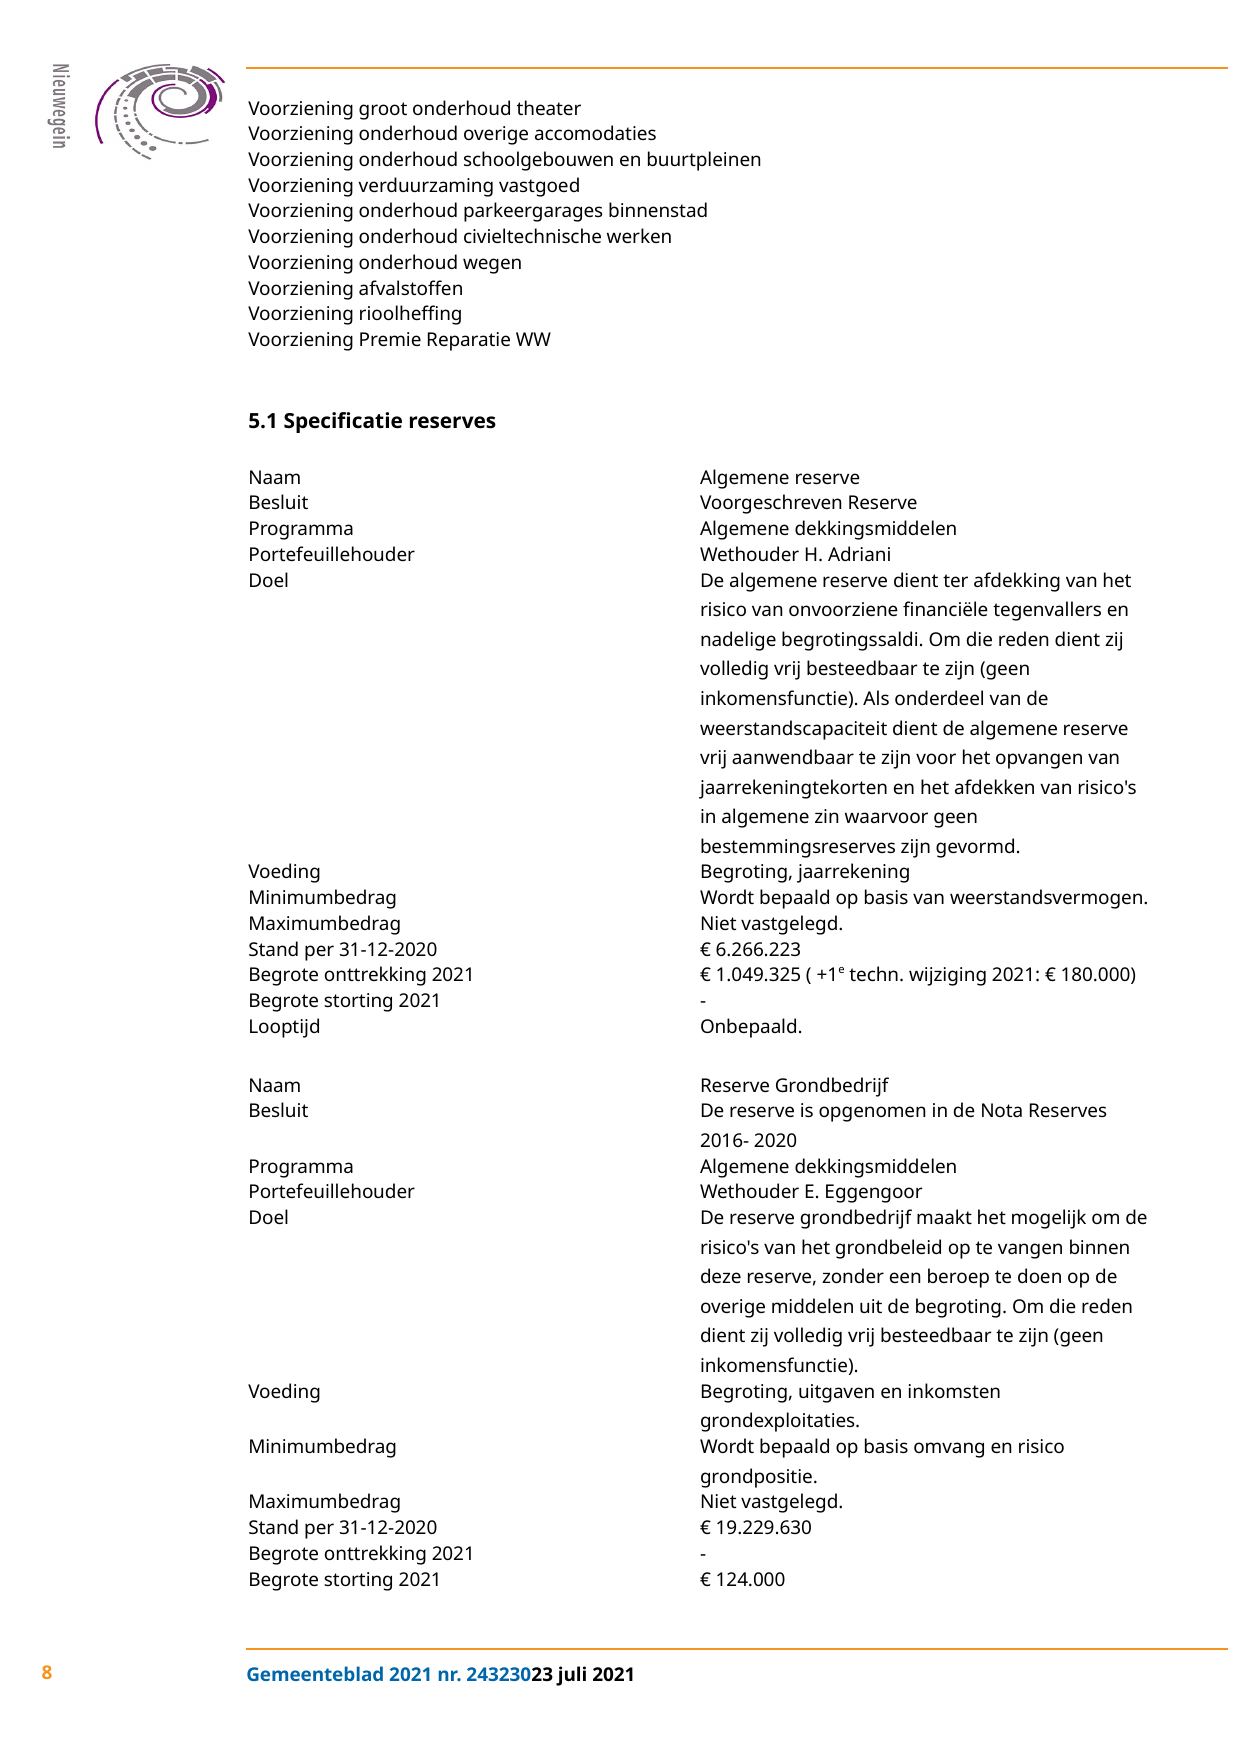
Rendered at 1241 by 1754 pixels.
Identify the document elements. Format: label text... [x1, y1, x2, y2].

table_cell Portefeuillehouder [248, 1179, 700, 1204]
table_header Algemene reserve [700, 464, 1152, 489]
table_cell € 1.049.325 ( +1e techn. wijziging 2021: € 180.000) [700, 962, 1152, 987]
table_cell Algemene dekkingsmiddelen [700, 1153, 1152, 1178]
picture [41, 47, 231, 172]
table_cell Algemene dekkingsmiddelen [700, 515, 1152, 541]
table_cell Begrote onttrekking 2021 [248, 1540, 700, 1566]
table_cell Doel [248, 1204, 700, 1378]
table_cell Wordt bepaald op basis van weerstandsvermogen. [700, 885, 1152, 910]
table_cell Begroting, uitgaven en inkomsten grondexploitaties. [700, 1378, 1152, 1433]
table_cell Niet vastgelegd. [700, 1489, 1152, 1514]
table_cell € 6.266.223 [700, 936, 1152, 962]
table_cell Maximumbedrag [248, 910, 700, 936]
table_cell - [700, 988, 1152, 1013]
table_cell Voorgeschreven Reserve [700, 490, 1152, 515]
table_cell Wordt bepaald op basis omvang en risico grondpositie. [700, 1433, 1152, 1488]
table_cell Voorziening rioolheffing [248, 301, 1152, 326]
table_cell Voorziening onderhoud parkeergarages binnenstad [248, 198, 1152, 223]
table_cell Stand per 31-12-2020 [248, 1514, 700, 1540]
table_cell Onbepaald. [700, 1013, 1152, 1039]
table_header Naam [248, 1072, 700, 1097]
table_cell € 124.000 [700, 1566, 1152, 1591]
table_cell € 19.229.630 [700, 1514, 1152, 1540]
table_cell Doel [248, 567, 700, 859]
table_cell Looptijd [248, 1013, 700, 1039]
table_cell Wethouder H. Adriani [700, 541, 1152, 567]
table_cell Programma [248, 1153, 700, 1178]
table_cell Begrote onttrekking 2021 [248, 962, 700, 987]
table_cell Voorziening Premie Reparatie WW [248, 326, 1152, 352]
table_cell Besluit [248, 490, 700, 515]
table_header Naam [248, 464, 700, 489]
text 5.1 Specificatie reserves [248, 406, 1152, 434]
table_cell Voorziening onderhoud civieltechnische werken [248, 224, 1152, 249]
table_cell De algemene reserve dient ter afdekking van het risico van onvoorziene financiële tegenvallers en nadelige begrotingssaldi. Om die reden dient zij volledig vrij besteedbaar te zijn (geen inkomensfunctie). Als onderdeel van de weerstandscapaciteit dient de algemene reserve vrij aanwendbaar te zijn voor het opvangen van jaarrekeningtekorten en het afdekken van risico's in algemene zin waarvoor geen bestemmingsreserves zijn gevormd. [700, 567, 1152, 859]
table_cell De reserve is opgenomen in de Nota Reserves 2016- 2020 [700, 1098, 1152, 1153]
table_cell Begroting, jaarrekening [700, 859, 1152, 884]
table_cell Portefeuillehouder [248, 541, 700, 567]
table_cell Voeding [248, 859, 700, 884]
table_cell Voorziening verduurzaming vastgoed [248, 172, 1152, 198]
table_cell Begrote storting 2021 [248, 1566, 700, 1591]
table_cell Voorziening onderhoud overige accomodaties [248, 121, 1152, 146]
table_cell - [700, 1540, 1152, 1566]
table_cell Programma [248, 515, 700, 541]
table_cell Wethouder E. Eggengoor [700, 1179, 1152, 1204]
table_cell Stand per 31-12-2020 [248, 936, 700, 962]
table_cell Voorziening groot onderhoud theater [248, 95, 1152, 121]
table_cell Niet vastgelegd. [700, 910, 1152, 936]
table_cell Voorziening onderhoud wegen [248, 249, 1152, 275]
table_header Reserve Grondbedrijf [700, 1072, 1152, 1097]
table_cell Besluit [248, 1098, 700, 1153]
table_cell Begrote storting 2021 [248, 988, 700, 1013]
table_cell Minimumbedrag [248, 885, 700, 910]
table_cell Voorziening onderhoud schoolgebouwen en buurtpleinen [248, 146, 1152, 172]
table_cell Voeding [248, 1378, 700, 1433]
table_cell Maximumbedrag [248, 1489, 700, 1514]
table_cell De reserve grondbedrijf maakt het mogelijk om de risico's van het grondbeleid op te vangen binnen deze reserve, zonder een beroep te doen op de overige middelen uit de begroting. Om die reden dient zij volledig vrij besteedbaar te zijn (geen inkomensfunctie). [700, 1204, 1152, 1378]
table_cell Minimumbedrag [248, 1433, 700, 1488]
table_cell Voorziening afvalstoffen [248, 275, 1152, 301]
